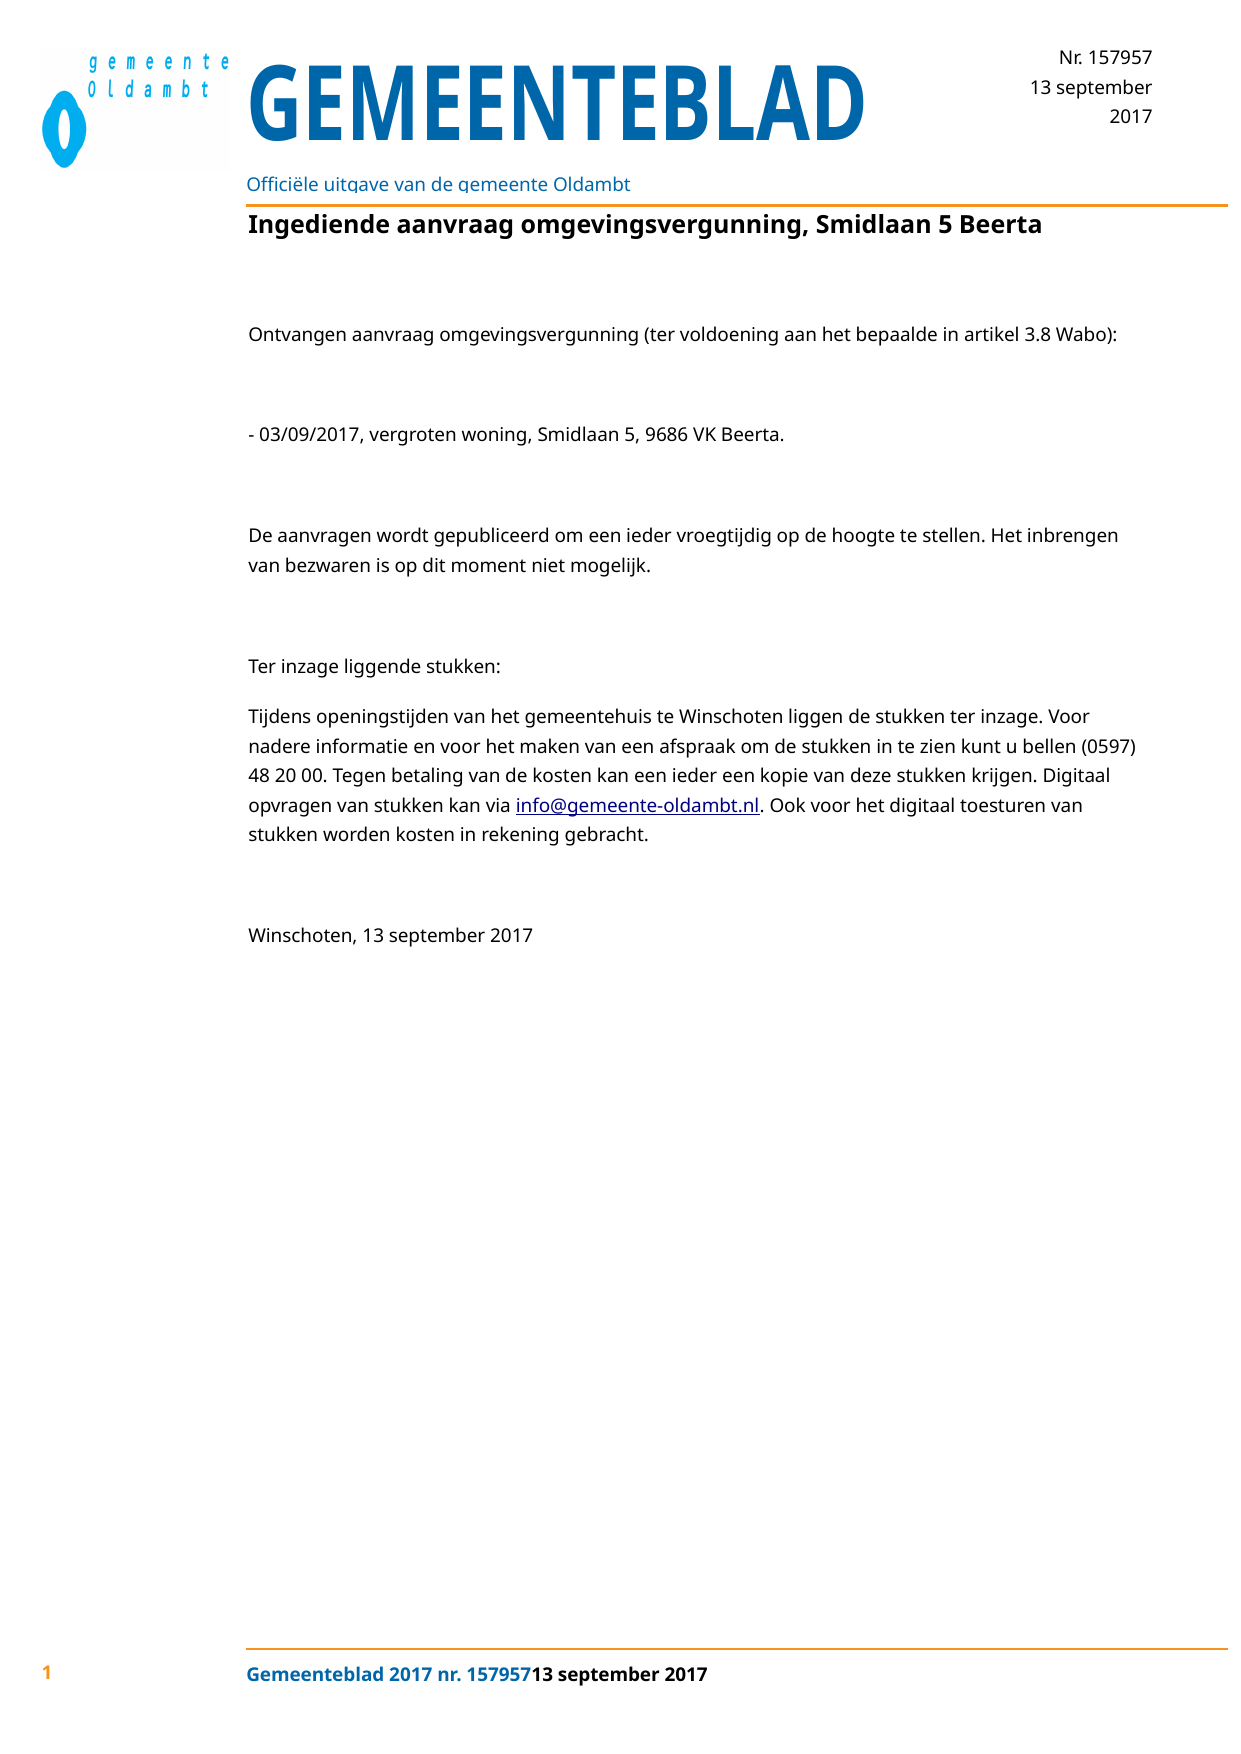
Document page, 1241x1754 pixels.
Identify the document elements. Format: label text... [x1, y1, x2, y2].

picture [41, 47, 231, 172]
text - 03/09/2017, vergroten woning, Smidlaan 5, 9686 VK Beerta. [248, 422, 1152, 447]
text De aanvragen wordt gepubliceerd om een ieder vroegtijdig op de hoogte te stellen. Het inbrengen van bezwaren is op dit moment niet mogelijk. [248, 522, 1152, 578]
text Tijdens openingstijden van het gemeentehuis te Winschoten liggen de stukken ter inzage. Voor nadere informatie en voor het maken van een afspraak om de stukken in te zien kunt u bellen (0597) 48 20 00. Tegen betaling van de kosten kan een ieder een kopie van deze stukken krijgen. Digitaal opvragen van stukken kan via info@gemeente-oldambt.nl. Ook voor het digitaal toesturen van stukken worden kosten in rekening gebracht. [248, 703, 1152, 847]
text Ontvangen aanvraag omgevingsvergunning (ter voldoening aan het bepaalde in artikel 3.8 Wabo): [248, 321, 1152, 346]
text Ingediende aanvraag omgevingsvergunning, Smidlaan 5 Beerta [248, 207, 1152, 241]
text Ter inzage liggende stukken: [248, 653, 1152, 678]
text Winschoten, 13 september 2017 [248, 922, 1152, 948]
